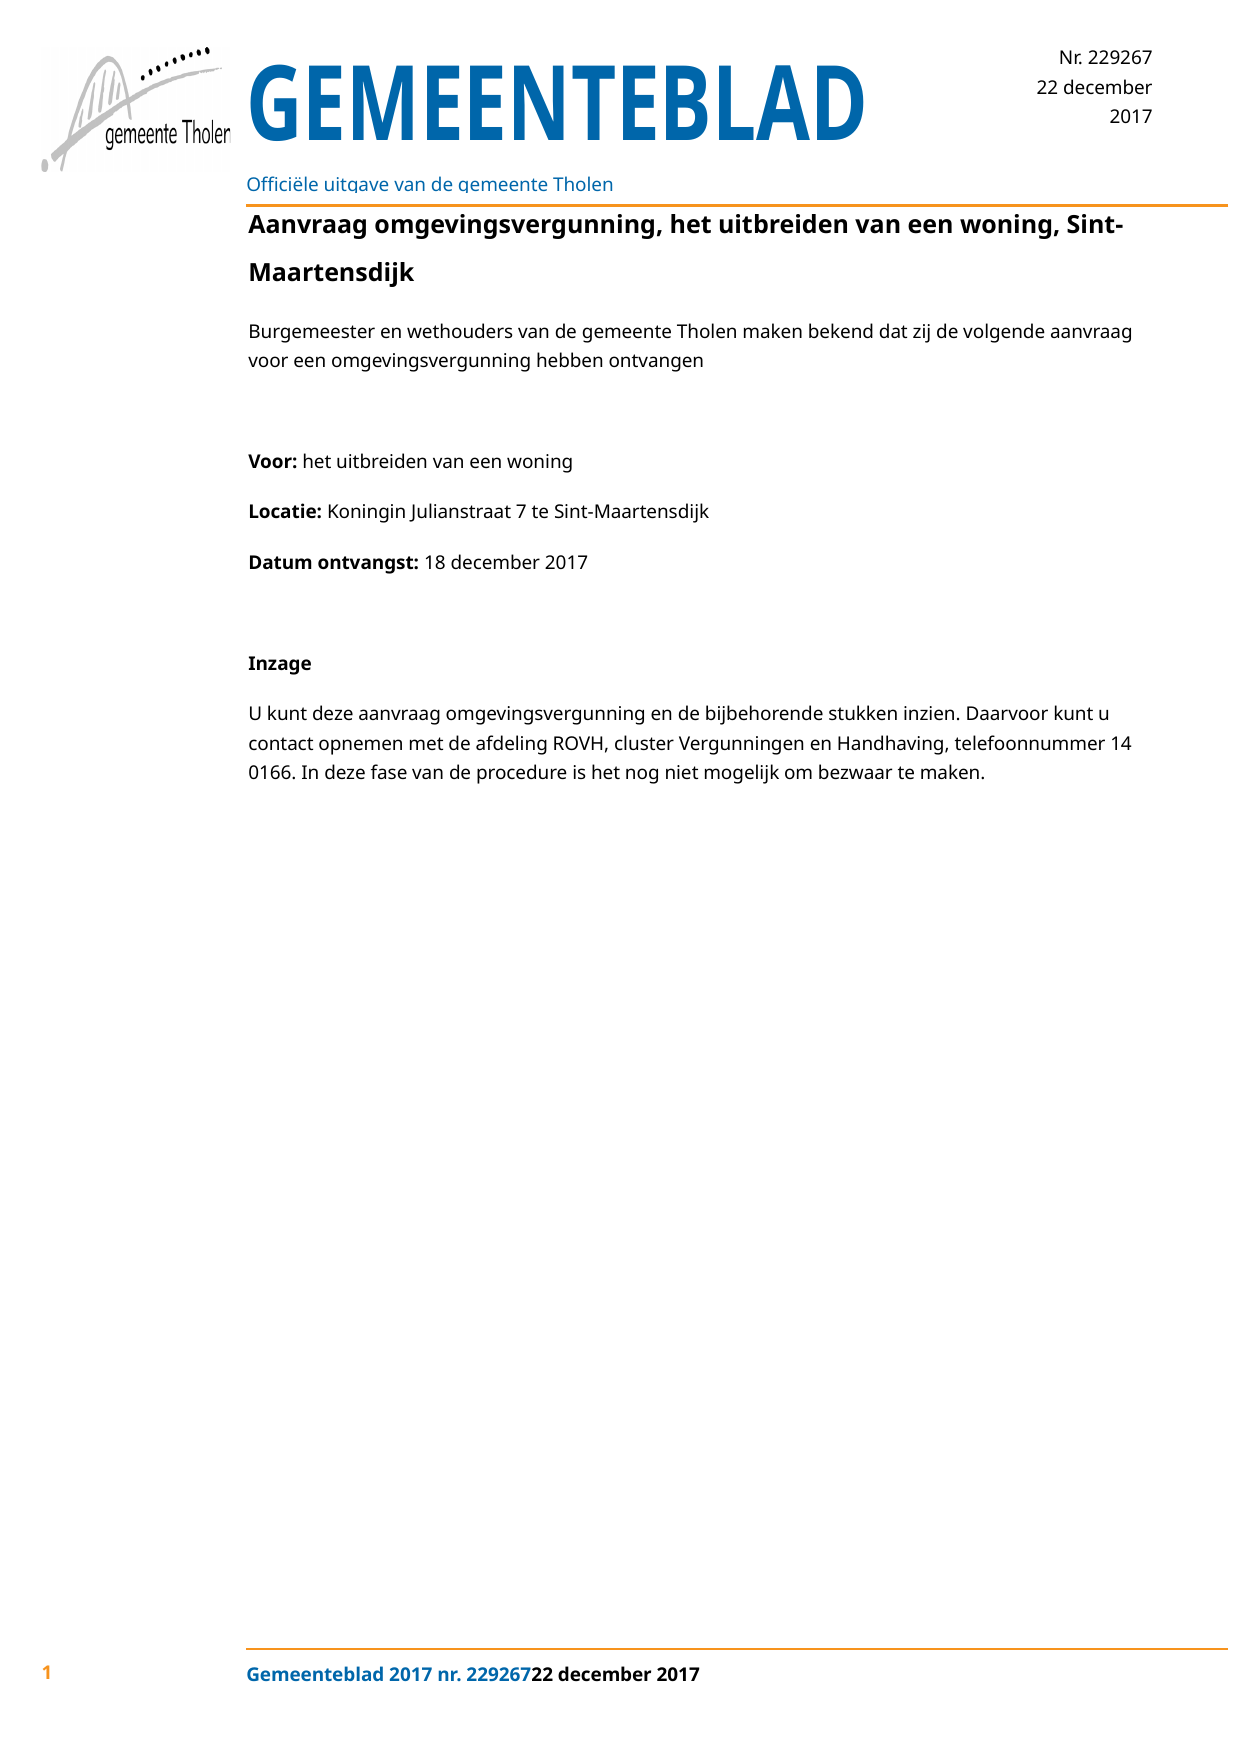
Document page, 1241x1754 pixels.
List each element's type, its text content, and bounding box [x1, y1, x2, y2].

text Voor: het uitbreiden van een woning [248, 448, 1152, 474]
text Burgemeester en wethouders van de gemeente Tholen maken bekend dat zij de volgende aanvraag voor een omgevingsvergunning hebben ontvangen [248, 318, 1152, 373]
text U kunt deze aanvraag omgevingsvergunning en de bijbehorende stukken inzien. Daarvoor kunt u contact opnemen met de afdeling ROVH, cluster Vergunningen en Handhaving, telefoonnummer 14 0166. In deze fase van de procedure is het nog niet mogelijk om bezwaar te maken. [248, 700, 1152, 785]
picture [41, 47, 231, 172]
text Locatie: Koningin Julianstraat 7 te Sint-Maartensdijk [248, 499, 1152, 524]
text Inzage [248, 650, 1152, 676]
text Datum ontvangst: 18 december 2017 [248, 549, 1152, 575]
text Aanvraag omgevingsvergunning, het uitbreiden van een woning, Sint-Maartensdijk [248, 207, 1152, 288]
